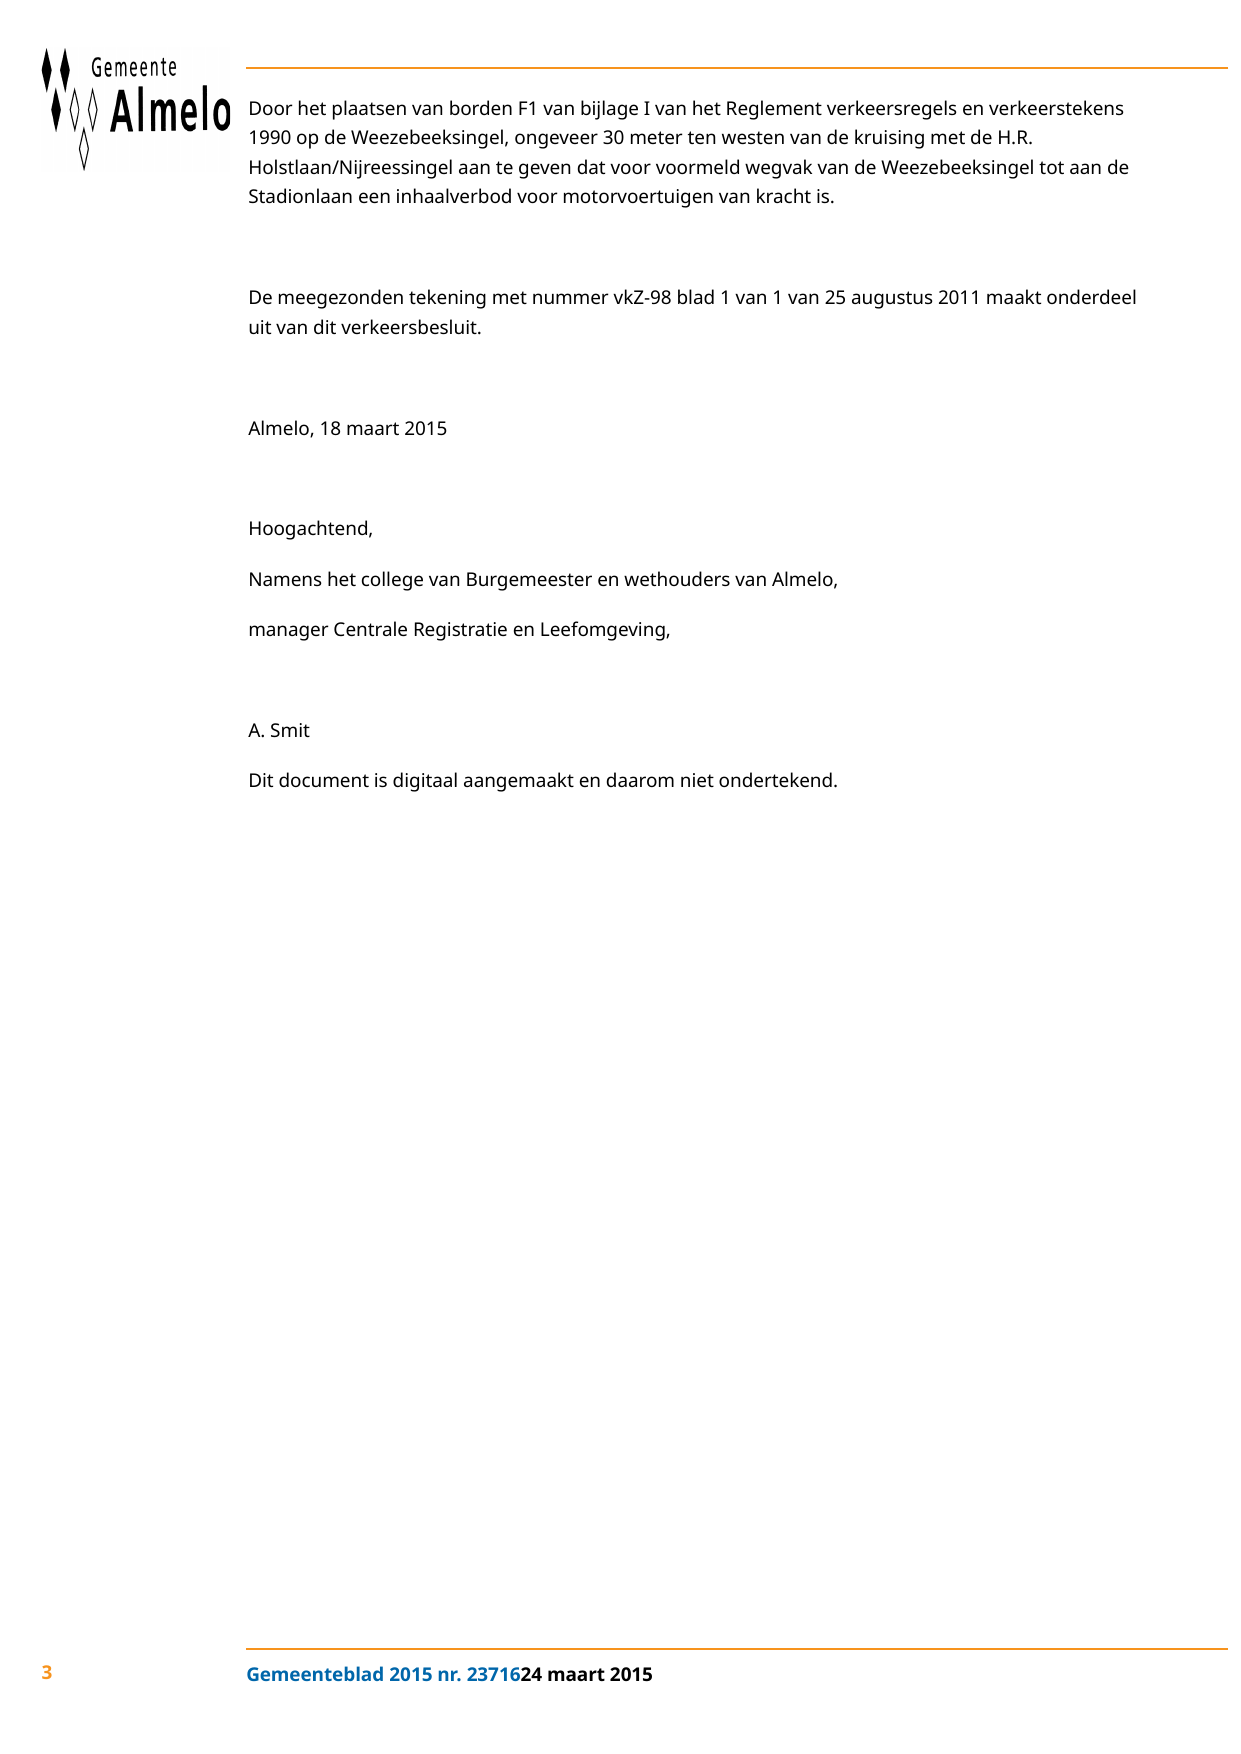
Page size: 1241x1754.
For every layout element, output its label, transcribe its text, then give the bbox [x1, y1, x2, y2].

text Almelo, 18 maart 2015 [248, 415, 1152, 441]
text Door het plaatsen van borden F1 van bijlage I van het Reglement verkeersregels en verkeerstekens 1990 op de Weezebeeksingel, ongeveer 30 meter ten westen van de kruising met de H.R. Holstlaan/Nijreessingel aan te geven dat voor voormeld wegvak van de Weezebeeksingel tot aan de Stadionlaan een inhaalverbod voor motorvoertuigen van kracht is. [248, 95, 1152, 209]
text Dit document is digitaal aangemaakt en daarom niet ondertekend. [248, 768, 1152, 793]
text Namens het college van Burgemeester en wethouders van Almelo, [248, 566, 1152, 592]
text A. Smit [248, 717, 1152, 743]
text manager Centrale Registratie en Leefomgeving, [248, 616, 1152, 642]
text De meegezonden tekening met nummer vkZ-98 blad 1 van 1 van 25 augustus 2011 maakt onderdeel uit van dit verkeersbesluit. [248, 284, 1152, 340]
picture [41, 47, 231, 172]
text Hoogachtend, [248, 516, 1152, 541]
